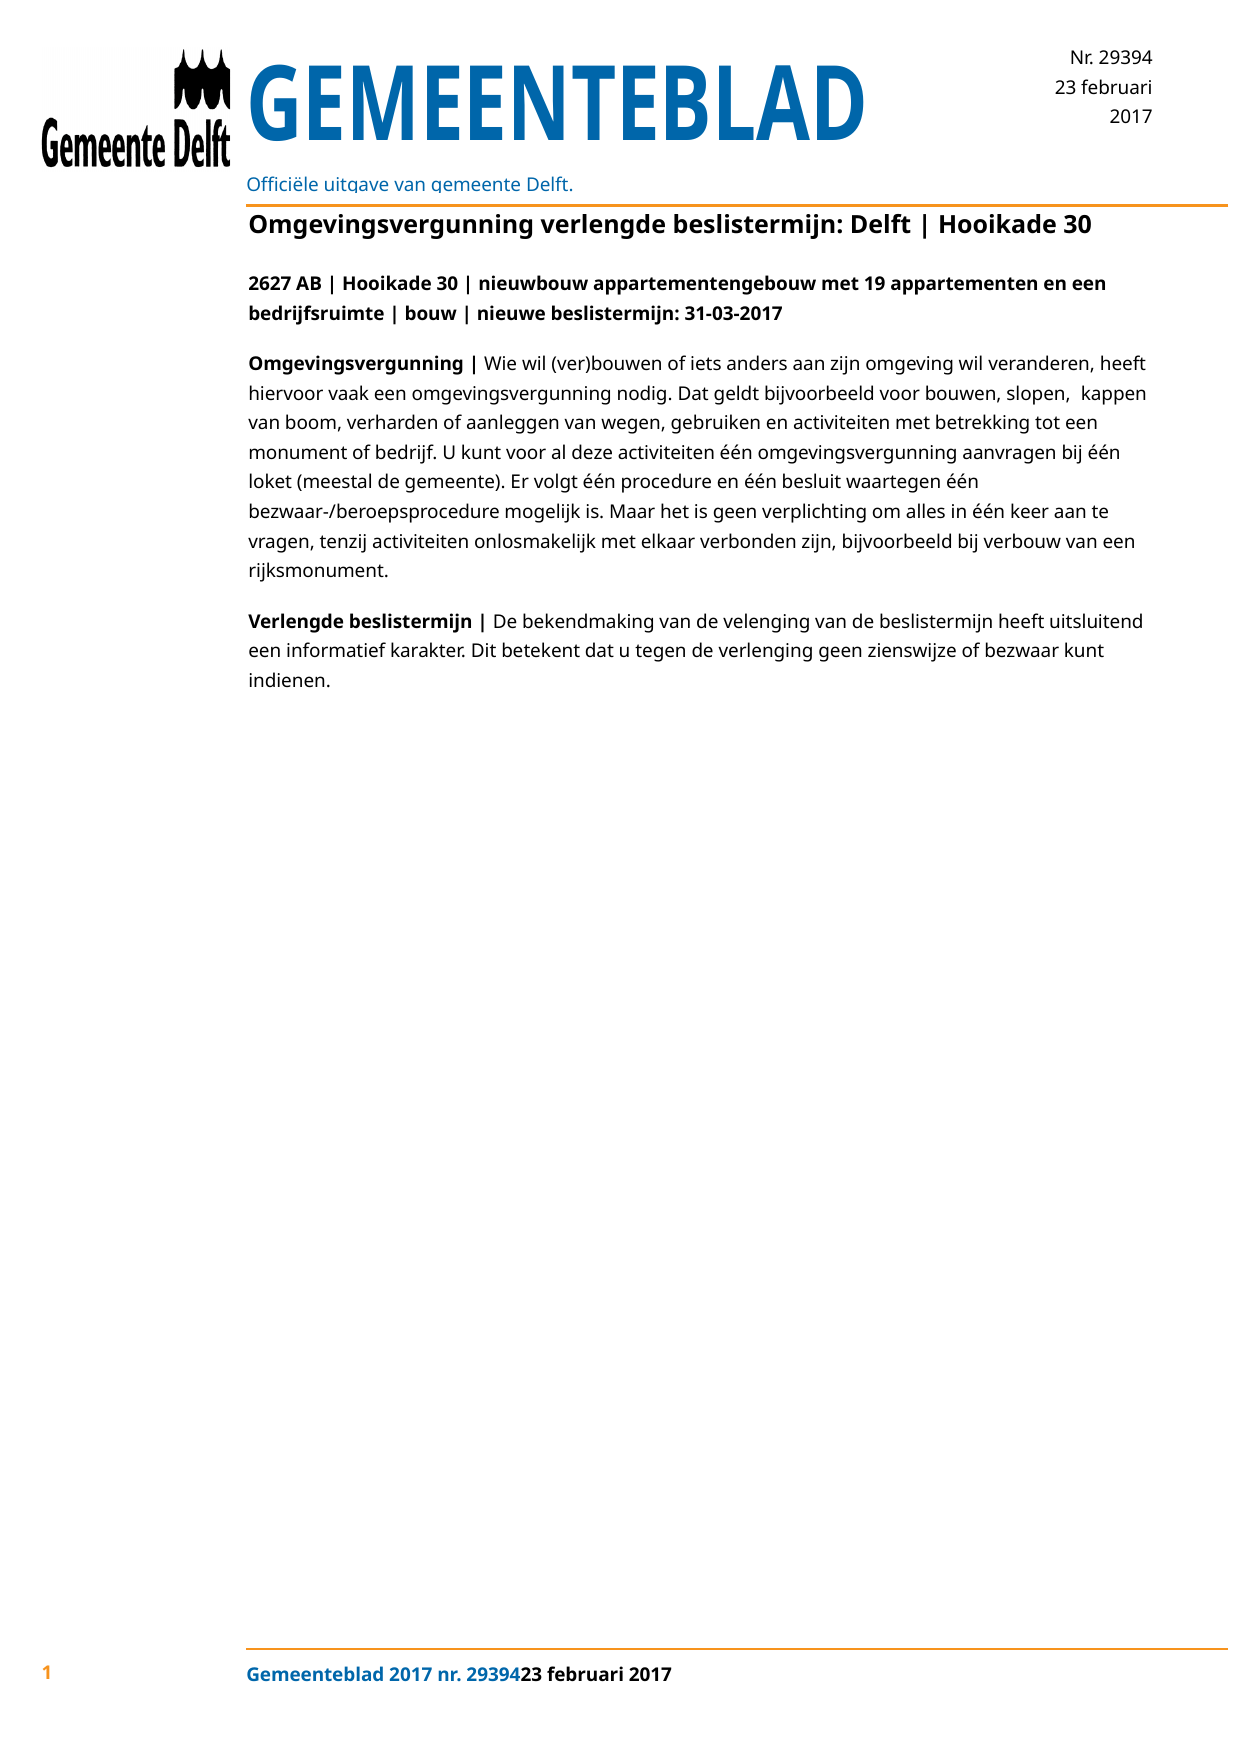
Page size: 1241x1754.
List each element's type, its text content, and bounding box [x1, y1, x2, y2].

text Omgevingsvergunning | Wie wil (ver)bouwen of iets anders aan zijn omgeving wil veranderen, heeft hiervoor vaak een omgevingsvergunning nodig. Dat geldt bijvoorbeeld voor bouwen, slopen, kappen van boom, verharden of aanleggen van wegen, gebruiken en activiteiten met betrekking tot een monument of bedrijf. U kunt voor al deze activiteiten één omgevingsvergunning aanvragen bij één loket (meestal de gemeente). Er volgt één procedure en één besluit waartegen één bezwaar-/beroepsprocedure mogelijk is. Maar het is geen verplichting om alles in één keer aan te vragen, tenzij activiteiten onlosmakelijk met elkaar verbonden zijn, bijvoorbeeld bij verbouw van een rijksmonument. [248, 350, 1152, 583]
text Omgevingsvergunning verlengde beslistermijn: Delft | Hooikade 30 [248, 207, 1152, 241]
text 2627 AB | Hooikade 30 | nieuwbouw appartementengebouw met 19 appartementen en een bedrijfsruimte | bouw | nieuwe beslistermijn: 31-03-2017 [248, 270, 1152, 326]
picture [41, 47, 231, 172]
text Verlengde beslistermijn | De bekendmaking van de velenging van de beslistermijn heeft uitsluitend een informatief karakter. Dit betekent dat u tegen de verlenging geen zienswijze of bezwaar kunt indienen. [248, 608, 1152, 693]
